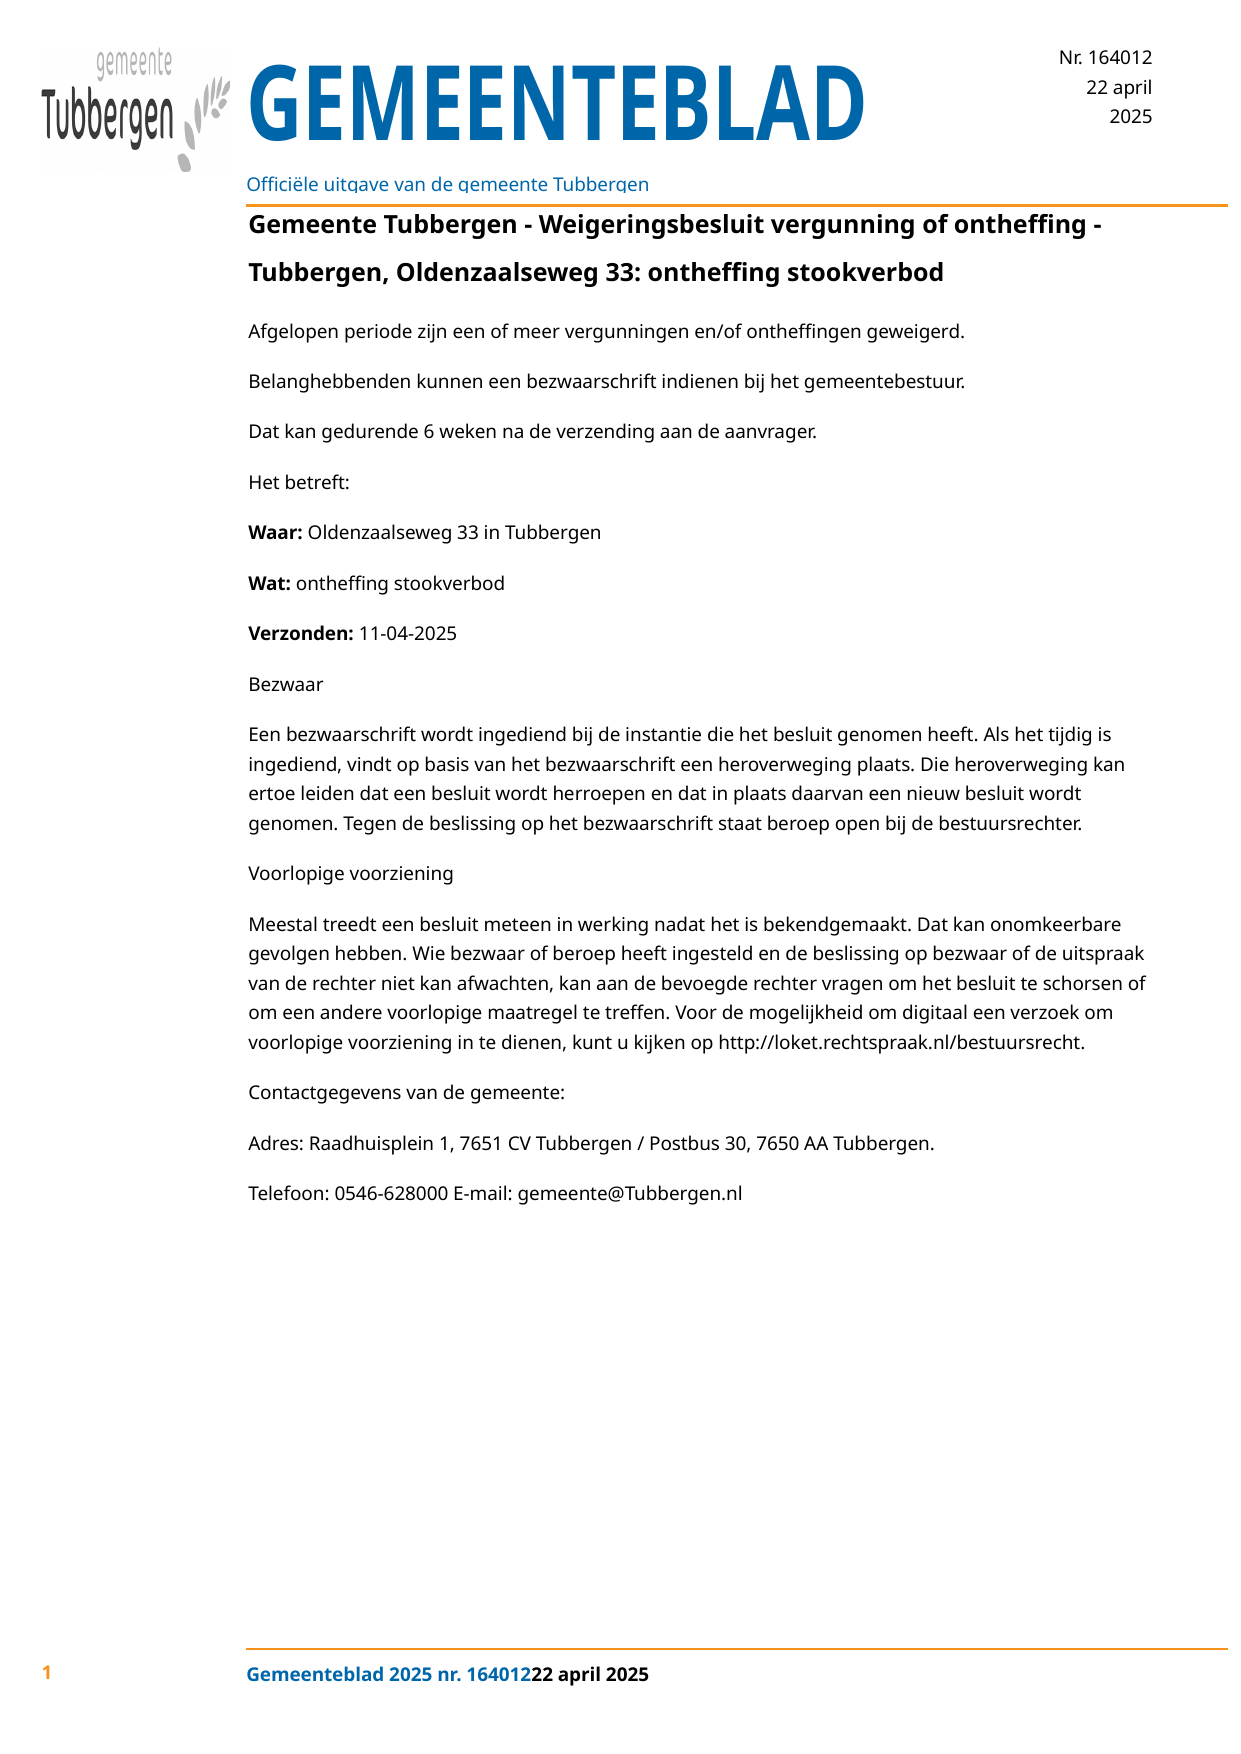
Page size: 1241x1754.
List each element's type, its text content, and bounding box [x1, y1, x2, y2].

text Afgelopen periode zijn een of meer vergunningen en/of ontheffingen geweigerd. [248, 318, 1152, 344]
text Belanghebbenden kunnen een bezwaarschrift indienen bij het gemeentebestuur. [248, 368, 1152, 394]
text Wat: ontheffing stookverbod [248, 570, 1152, 596]
text Telefoon: 0546-628000 E-mail: gemeente@Tubbergen.nl [248, 1180, 1152, 1206]
text Meestal treedt een besluit meteen in werking nadat het is bekendgemaakt. Dat kan onomkeerbare gevolgen hebben. Wie bezwaar of beroep heeft ingesteld en de beslissing op bezwaar of de uitspraak van de rechter niet kan afwachten, kan aan de bevoegde rechter vragen om het besluit te schorsen of om een andere voorlopige maatregel te treffen. Voor de mogelijkheid om digitaal een verzoek om voorlopige voorziening in te dienen, kunt u kijken op http://loket.rechtspraak.nl/bestuursrecht. [248, 911, 1152, 1055]
text Contactgegevens van de gemeente: [248, 1079, 1152, 1105]
text Een bezwaarschrift wordt ingediend bij de instantie die het besluit genomen heeft. Als het tijdig is ingediend, vindt op basis van het bezwaarschrift een heroverweging plaats. Die heroverweging kan ertoe leiden dat een besluit wordt herroepen en dat in plaats daarvan een nieuw besluit wordt genomen. Tegen de beslissing op het bezwaarschrift staat beroep open bij de bestuursrechter. [248, 721, 1152, 836]
text Bezwaar [248, 671, 1152, 697]
text Voorlopige voorziening [248, 860, 1152, 886]
picture [41, 47, 231, 172]
text Gemeente Tubbergen - Weigeringsbesluit vergunning of ontheffing - Tubbergen, Oldenzaalseweg 33: ontheffing stookverbod [248, 207, 1152, 288]
text Waar: Oldenzaalseweg 33 in Tubbergen [248, 519, 1152, 545]
text Dat kan gedurende 6 weken na de verzending aan de aanvrager. [248, 419, 1152, 444]
text Het betreft: [248, 469, 1152, 495]
text Adres: Raadhuisplein 1, 7651 CV Tubbergen / Postbus 30, 7650 AA Tubbergen. [248, 1130, 1152, 1156]
text Verzonden: 11-04-2025 [248, 620, 1152, 646]
